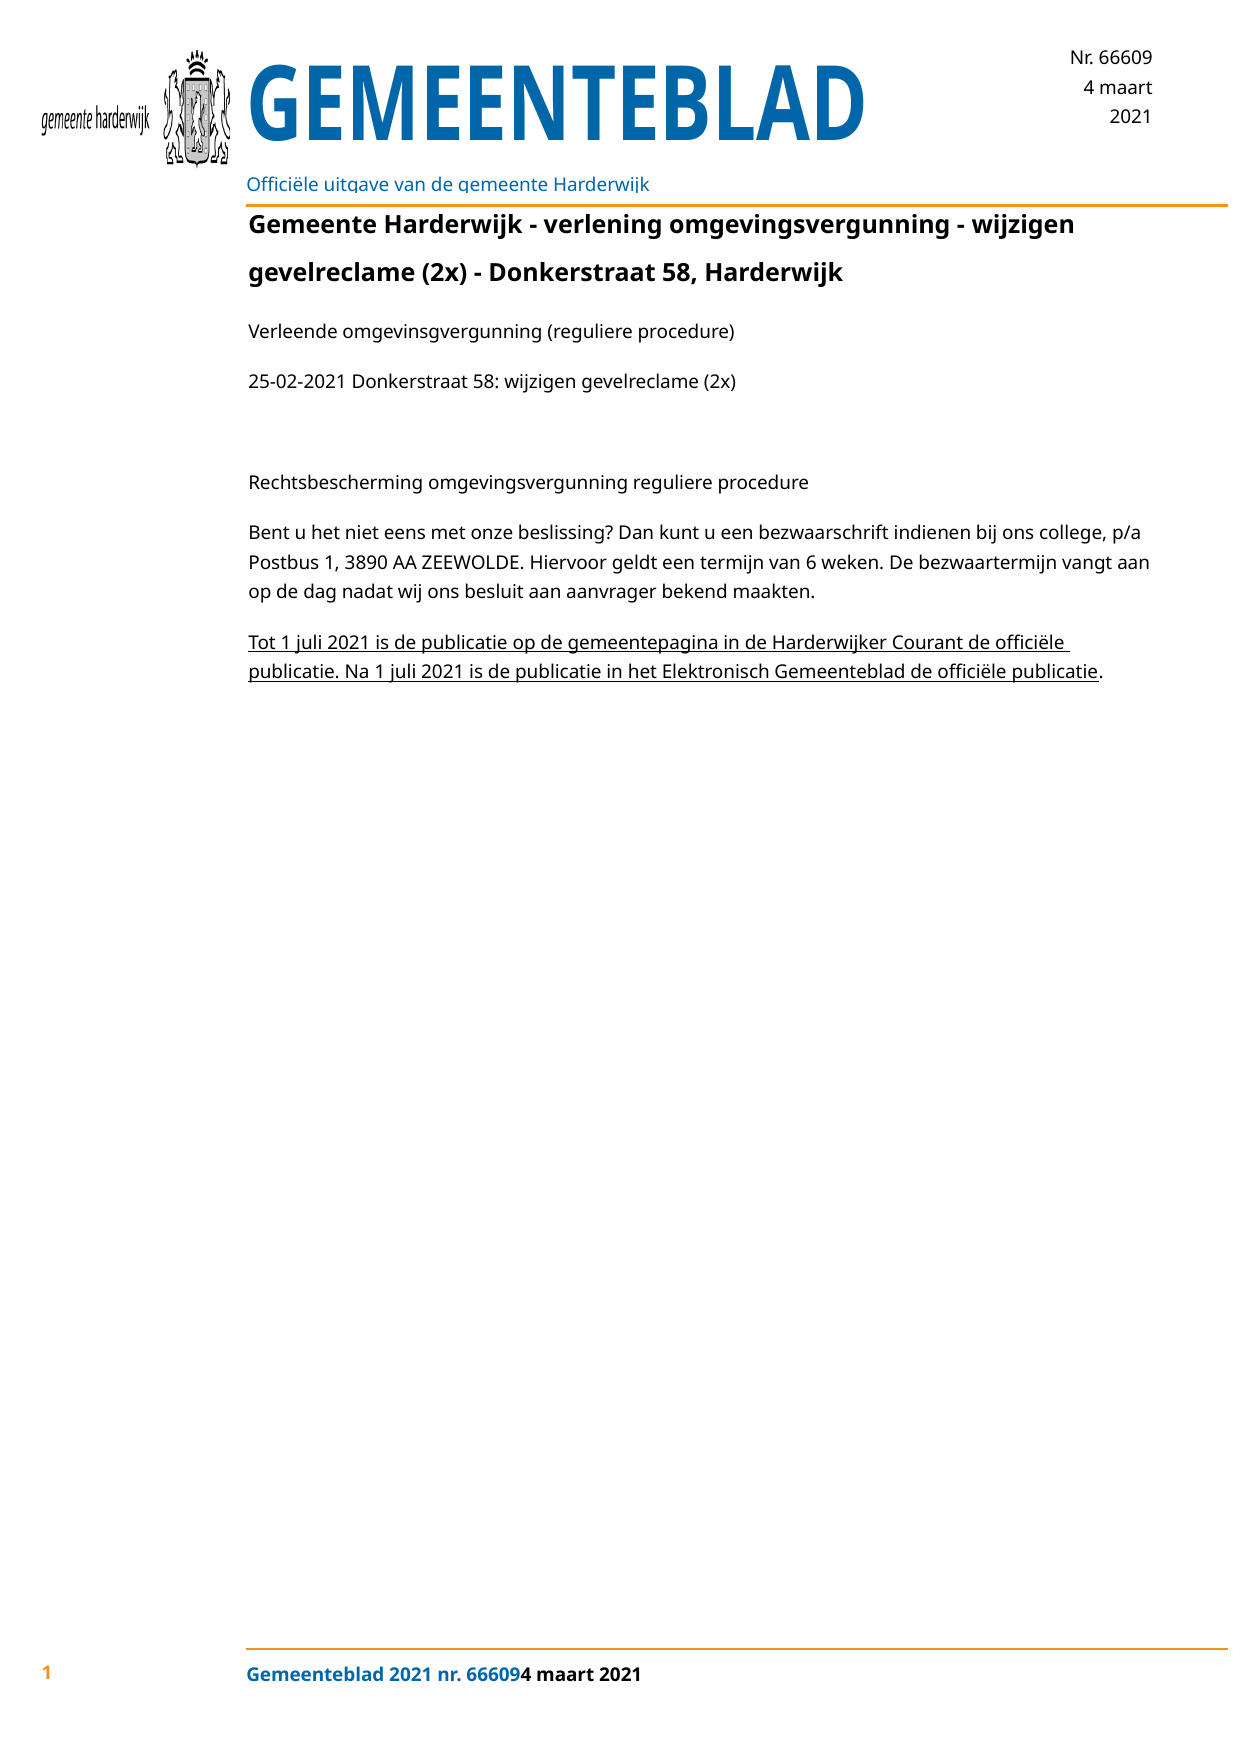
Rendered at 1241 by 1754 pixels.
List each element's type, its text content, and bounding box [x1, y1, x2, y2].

text Rechtsbescherming omgevingsvergunning reguliere procedure [248, 469, 1152, 495]
text Gemeente Harderwijk - verlening omgevingsvergunning - wijzigen gevelreclame (2x) - Donkerstraat 58, Harderwijk [248, 207, 1152, 288]
text Verleende omgevinsgvergunning (reguliere procedure) [248, 318, 1152, 344]
text Tot 1 juli 2021 is de publicatie op de gemeentepagina in de Harderwijker Courant de officiële publicatie. Na 1 juli 2021 is de publicatie in het Elektronisch Gemeenteblad de officiële publicatie. [248, 629, 1152, 684]
text 25-02-2021 Donkerstraat 58: wijzigen gevelreclame (2x) [248, 368, 1152, 394]
picture [41, 47, 231, 172]
text Bent u het niet eens met onze beslissing? Dan kunt u een bezwaarschrift indienen bij ons college, p/a Postbus 1, 3890 AA ZEEWOLDE. Hiervoor geldt een termijn van 6 weken. De bezwaartermijn vangt aan op de dag nadat wij ons besluit aan aanvrager bekend maakten. [248, 519, 1152, 604]
